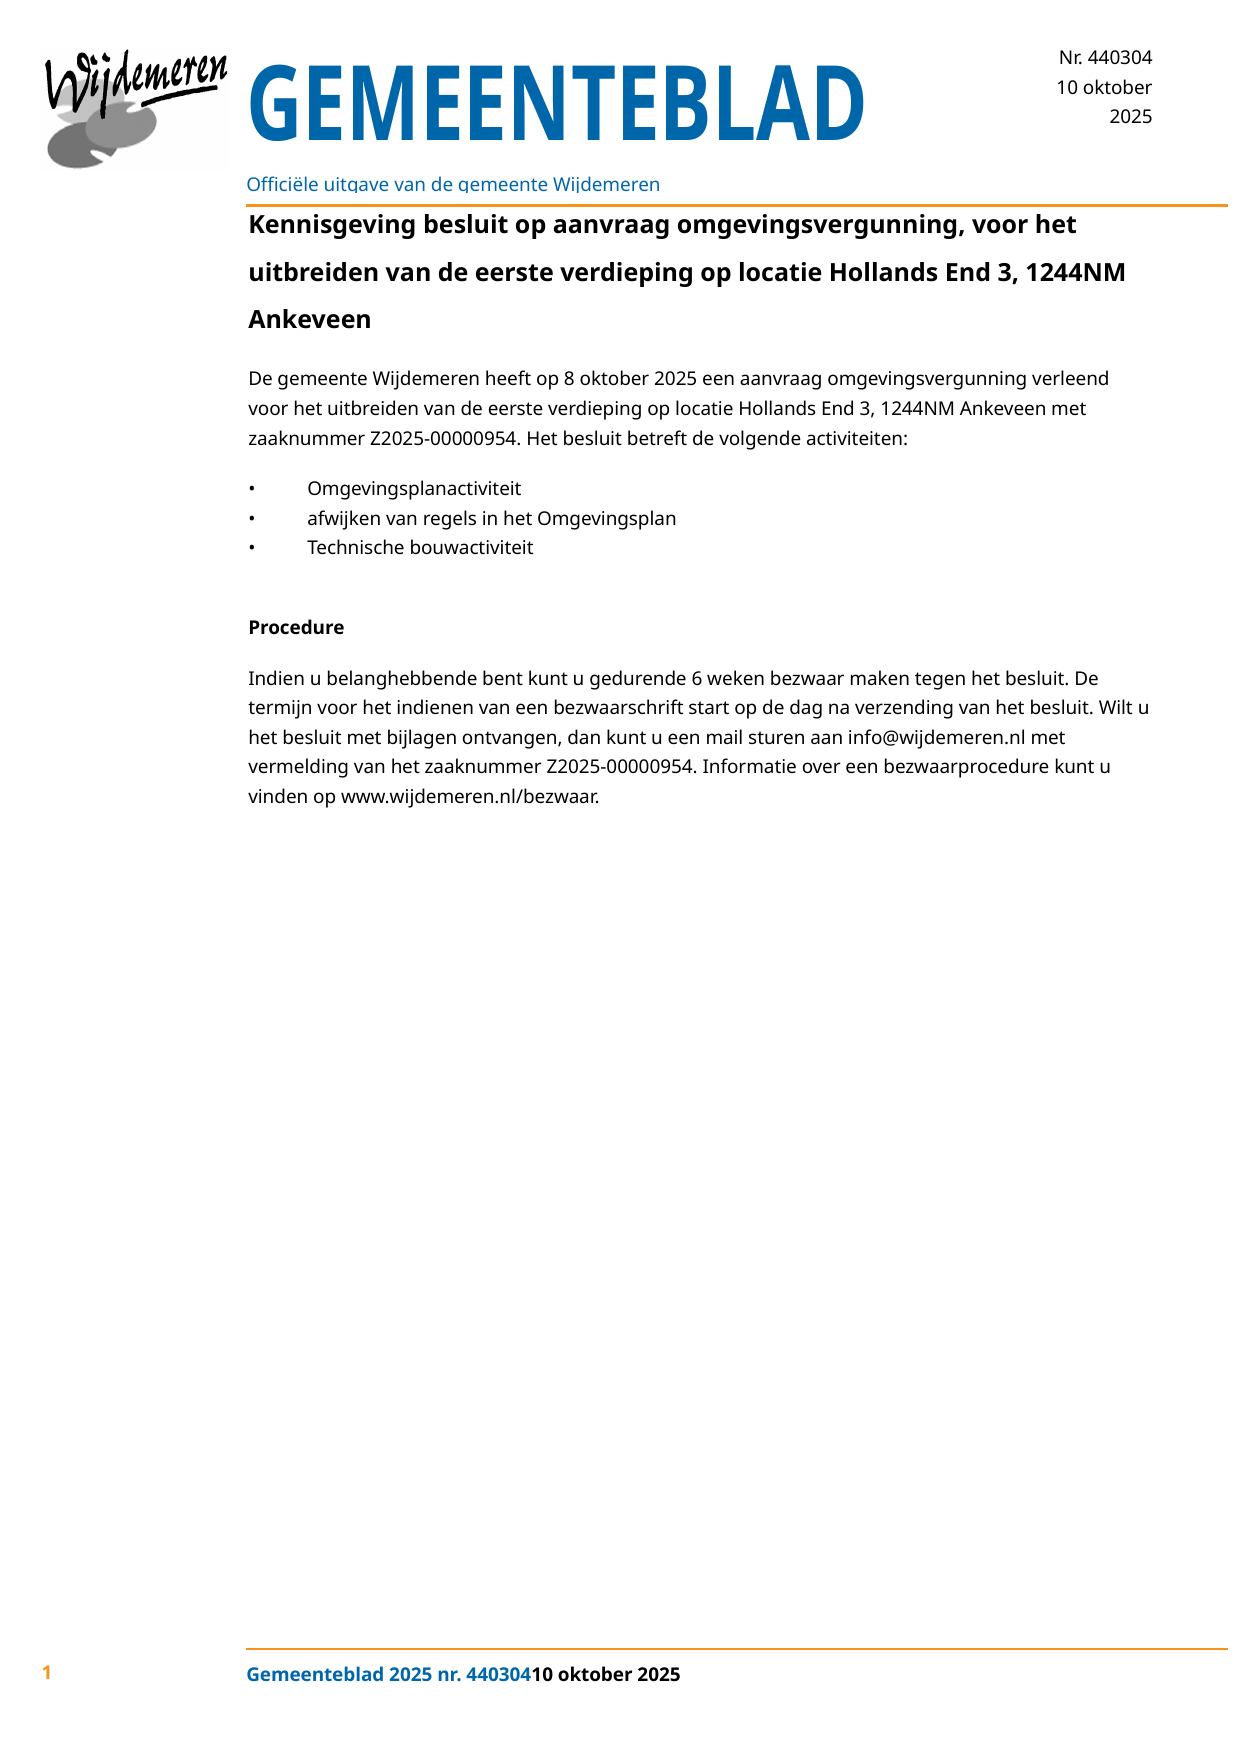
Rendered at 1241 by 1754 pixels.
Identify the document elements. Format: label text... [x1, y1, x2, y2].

text De gemeente Wijdemeren heeft op 8 oktober 2025 een aanvraag omgevingsvergunning verleend voor het uitbreiden van de eerste verdieping op locatie Hollands End 3, 1244NM Ankeveen met zaaknummer Z2025-00000954. Het besluit betreft de volgende activiteiten: [248, 366, 1152, 450]
picture [41, 47, 231, 172]
text Indien u belanghebbende bent kunt u gedurende 6 weken bezwaar maken tegen het besluit. De termijn voor het indienen van een bezwaarschrift start op de dag na verzending van het besluit. Wilt u het besluit met bijlagen ontvangen, dan kunt u een mail sturen aan info@wijdemeren.nl met vermelding van het zaaknummer Z2025-00000954. Informatie over een bezwaarprocedure kunt u vinden op www.wijdemeren.nl/bezwaar. [248, 665, 1152, 809]
list afwijken van regels in het Omgevingsplan [248, 505, 1152, 530]
list Technische bouwactiviteit [248, 534, 1152, 560]
text Procedure [248, 614, 1152, 640]
list Omgevingsplanactiviteit [248, 475, 1152, 501]
text Kennisgeving besluit op aanvraag omgevingsvergunning, voor het uitbreiden van de eerste verdieping op locatie Hollands End 3, 1244NM Ankeveen [248, 207, 1152, 336]
